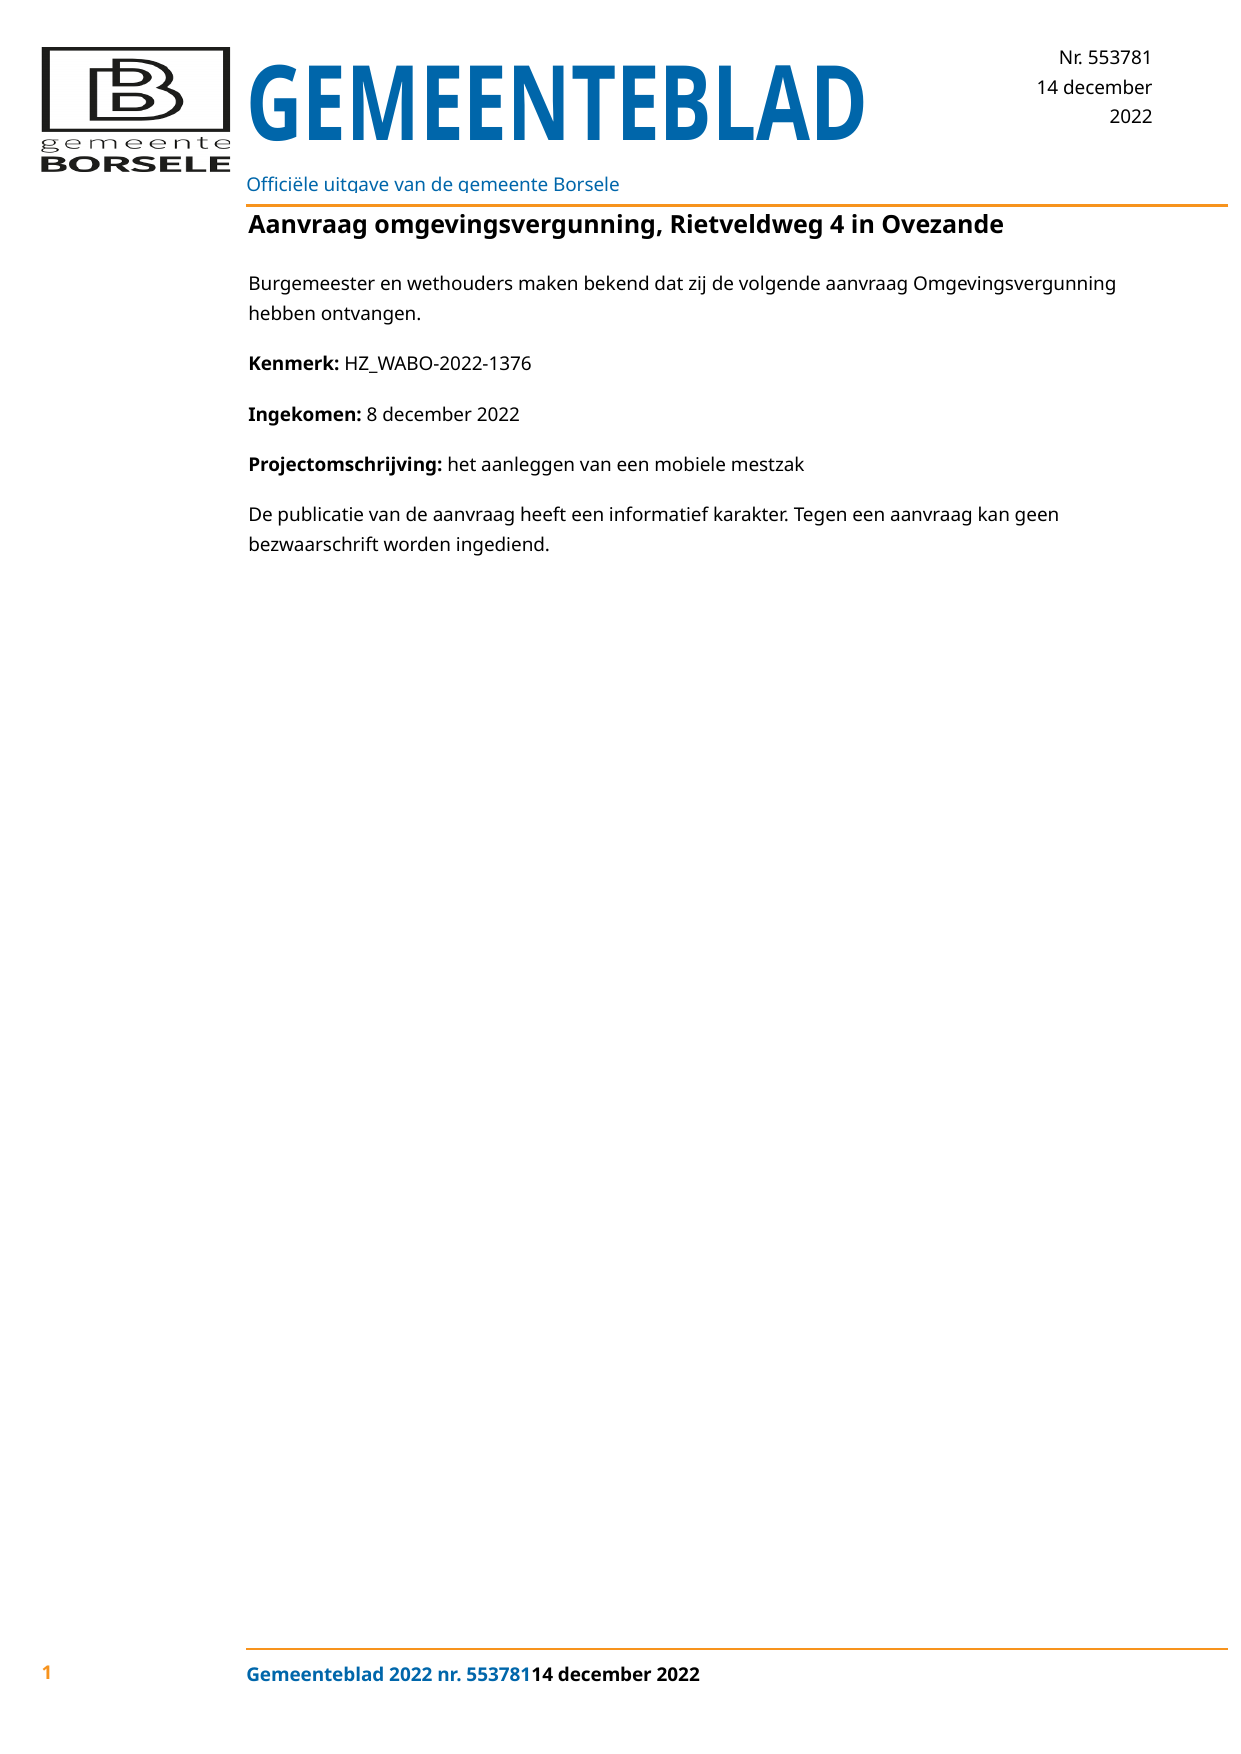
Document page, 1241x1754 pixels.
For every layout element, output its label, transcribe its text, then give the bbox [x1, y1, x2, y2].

text Projectomschrijving: het aanleggen van een mobiele mestzak [248, 451, 1152, 477]
text Kenmerk: HZ_WABO-2022-1376 [248, 350, 1152, 376]
text Ingekomen: 8 december 2022 [248, 401, 1152, 426]
text Aanvraag omgevingsvergunning, Rietveldweg 4 in Ovezande [248, 207, 1152, 241]
text De publicatie van de aanvraag heeft een informatief karakter. Tegen een aanvraag kan geen bezwaarschrift worden ingediend. [248, 502, 1152, 557]
text Burgemeester en wethouders maken bekend dat zij de volgende aanvraag Omgevingsvergunning hebben ontvangen. [248, 270, 1152, 326]
picture [41, 47, 231, 172]
